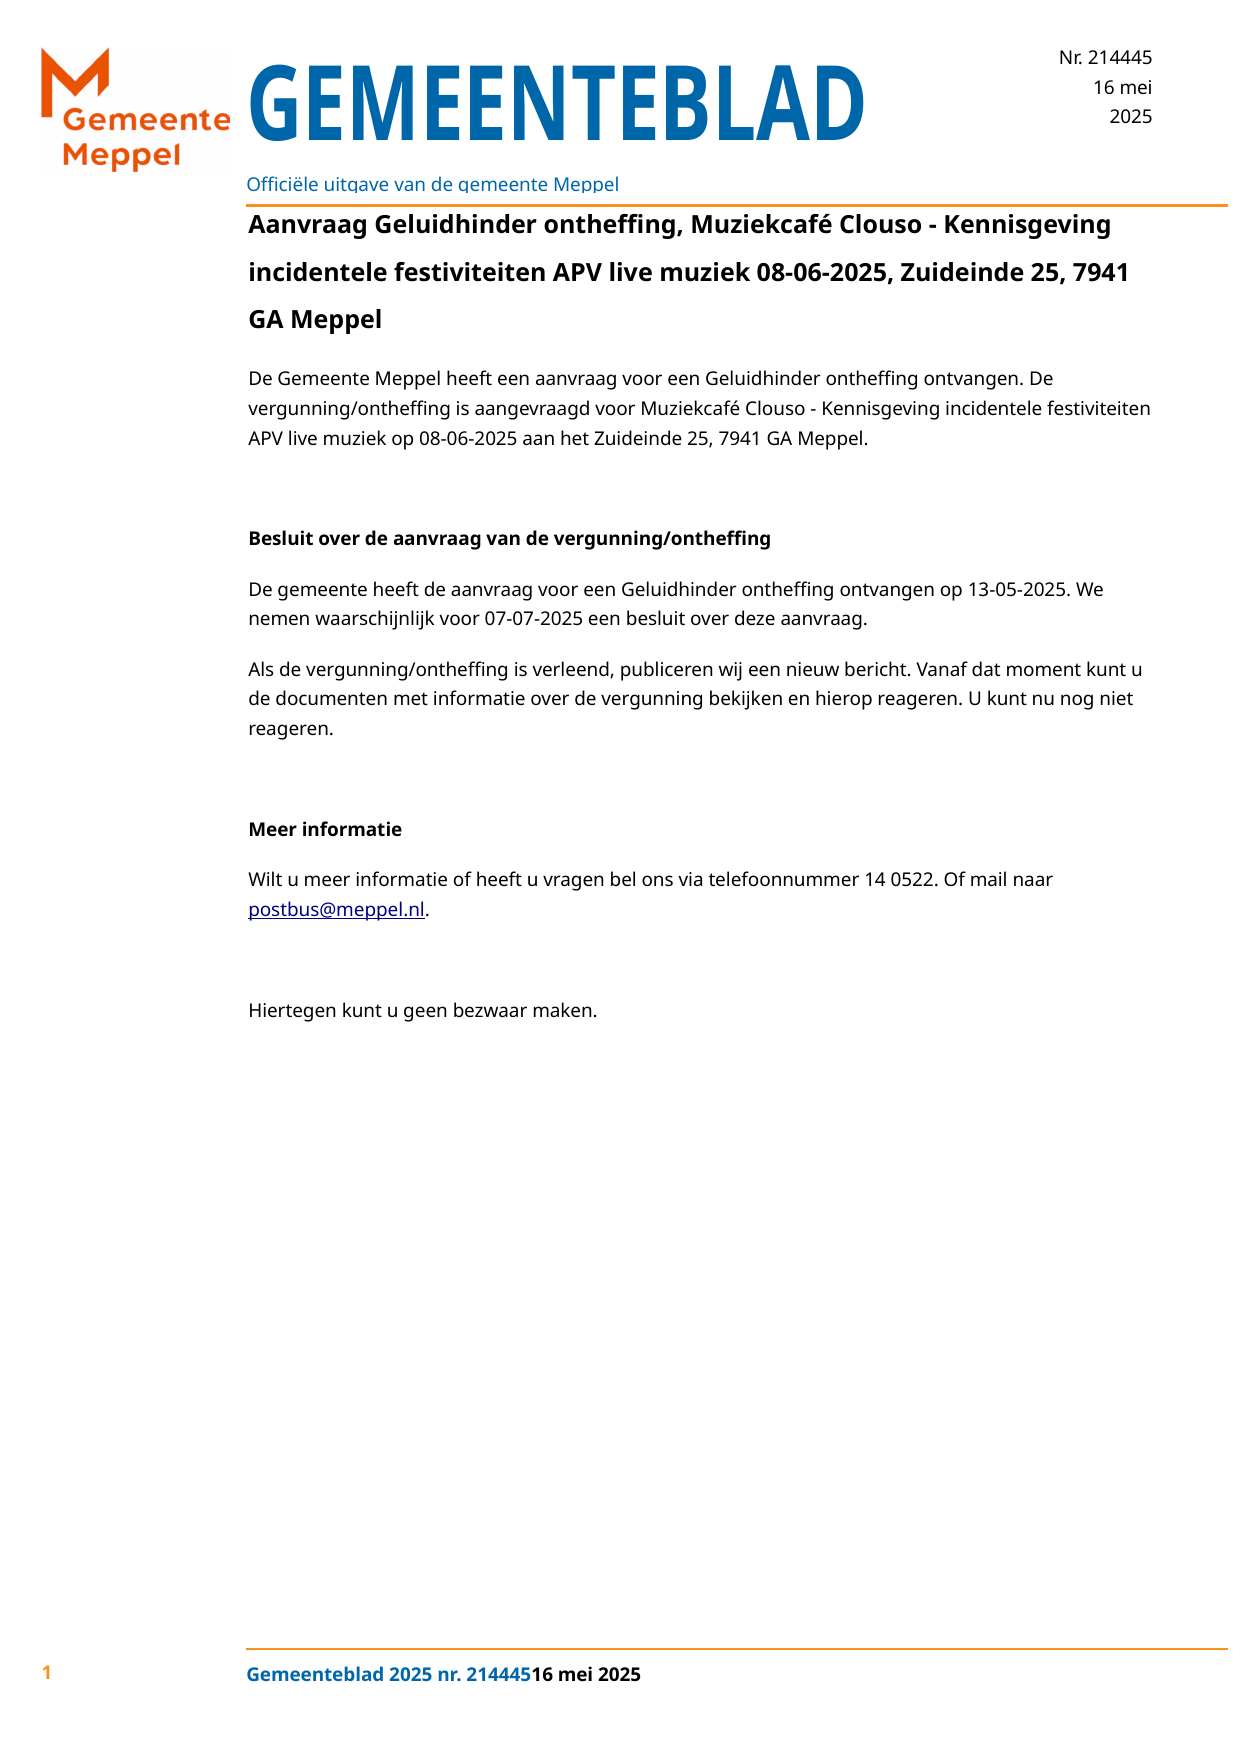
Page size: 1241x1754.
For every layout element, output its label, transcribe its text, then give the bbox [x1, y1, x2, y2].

text De gemeente heeft de aanvraag voor een Geluidhinder ontheffing ontvangen op 13-05-2025. We nemen waarschijnlijk voor 07-07-2025 een besluit over deze aanvraag. [248, 576, 1152, 631]
text Aanvraag Geluidhinder ontheffing, Muziekcafé Clouso - Kennisgeving incidentele festiviteiten APV live muziek 08-06-2025, Zuideinde 25, 7941 GA Meppel [248, 207, 1152, 336]
text Besluit over de aanvraag van de vergunning/ontheffing [248, 526, 1152, 551]
text Als de vergunning/ontheffing is verleend, publiceren wij een nieuw bericht. Vanaf dat moment kunt u de documenten met informatie over de vergunning bekijken en hierop reageren. U kunt nu nog niet reageren. [248, 656, 1152, 741]
text De Gemeente Meppel heeft een aanvraag voor een Geluidhinder ontheffing ontvangen. De vergunning/ontheffing is aangevraagd voor Muziekcafé Clouso - Kennisgeving incidentele festiviteiten APV live muziek op 08-06-2025 aan het Zuideinde 25, 7941 GA Meppel. [248, 366, 1152, 450]
picture [41, 47, 231, 172]
text Hiertegen kunt u geen bezwaar maken. [248, 997, 1152, 1022]
text Meer informatie [248, 816, 1152, 842]
text Wilt u meer informatie of heeft u vragen bel ons via telefoonnummer 14 0522. Of mail naar postbus@meppel.nl. [248, 866, 1152, 922]
